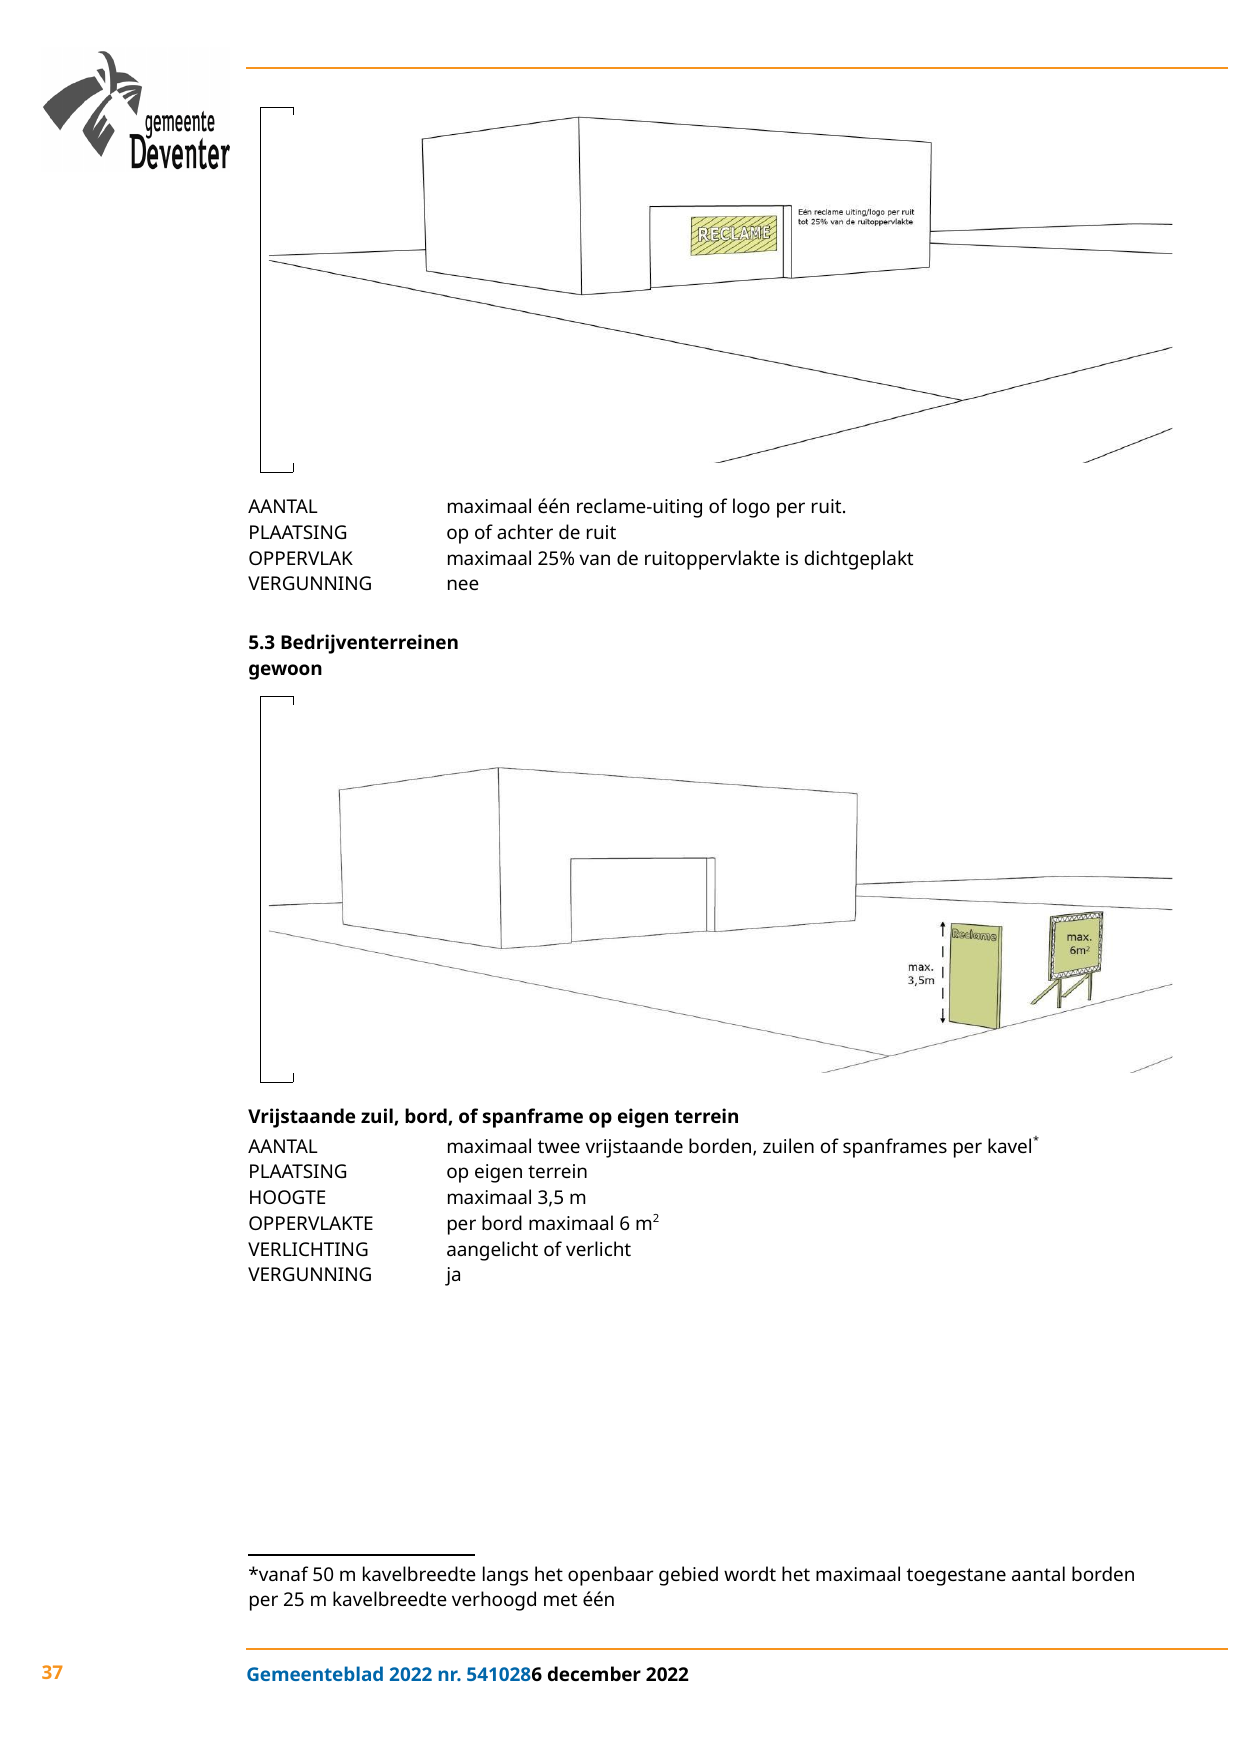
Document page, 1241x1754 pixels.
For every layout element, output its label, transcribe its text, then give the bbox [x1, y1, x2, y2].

table_cell maximaal 25% van de ruitoppervlakte is dichtgeplakt [446, 545, 1152, 570]
table_cell PLAATSING [248, 519, 446, 545]
table_cell per bord maximaal 6 m2 [446, 1210, 1152, 1236]
table_cell HOOGTE [248, 1184, 446, 1210]
table_header maximaal één reclame-uiting of logo per ruit. [446, 493, 1152, 519]
table_cell VERGUNNING [248, 1261, 446, 1287]
table_cell maximaal 3,5 m [446, 1184, 1152, 1210]
picture [268, 705, 1173, 1073]
table_header AANTAL [248, 493, 446, 519]
table_cell ja [446, 1261, 1152, 1287]
table_cell VERLICHTING [248, 1236, 446, 1261]
picture [268, 115, 1173, 463]
table_cell OPPERVLAKTE [248, 1210, 446, 1236]
table_header maximaal twee vrijstaande borden, zuilen of spanframes per kavel [446, 1133, 1152, 1158]
text gewoon [248, 655, 1152, 680]
picture [41, 47, 231, 172]
text 5.3 Bedrijventerreinen [248, 629, 1152, 655]
table_header AANTAL [248, 1133, 446, 1158]
table_cell aangelicht of verlicht [446, 1236, 1152, 1261]
table_cell OPPERVLAK [248, 545, 446, 570]
table_cell VERGUNNING [248, 570, 446, 596]
table_cell PLAATSING [248, 1159, 446, 1184]
table_cell op eigen terrein [446, 1159, 1152, 1184]
text Vrijstaande zuil, bord, of spanframe op eigen terrein [248, 1103, 1152, 1129]
table_cell nee [446, 570, 1152, 596]
table_cell op of achter de ruit [446, 519, 1152, 545]
